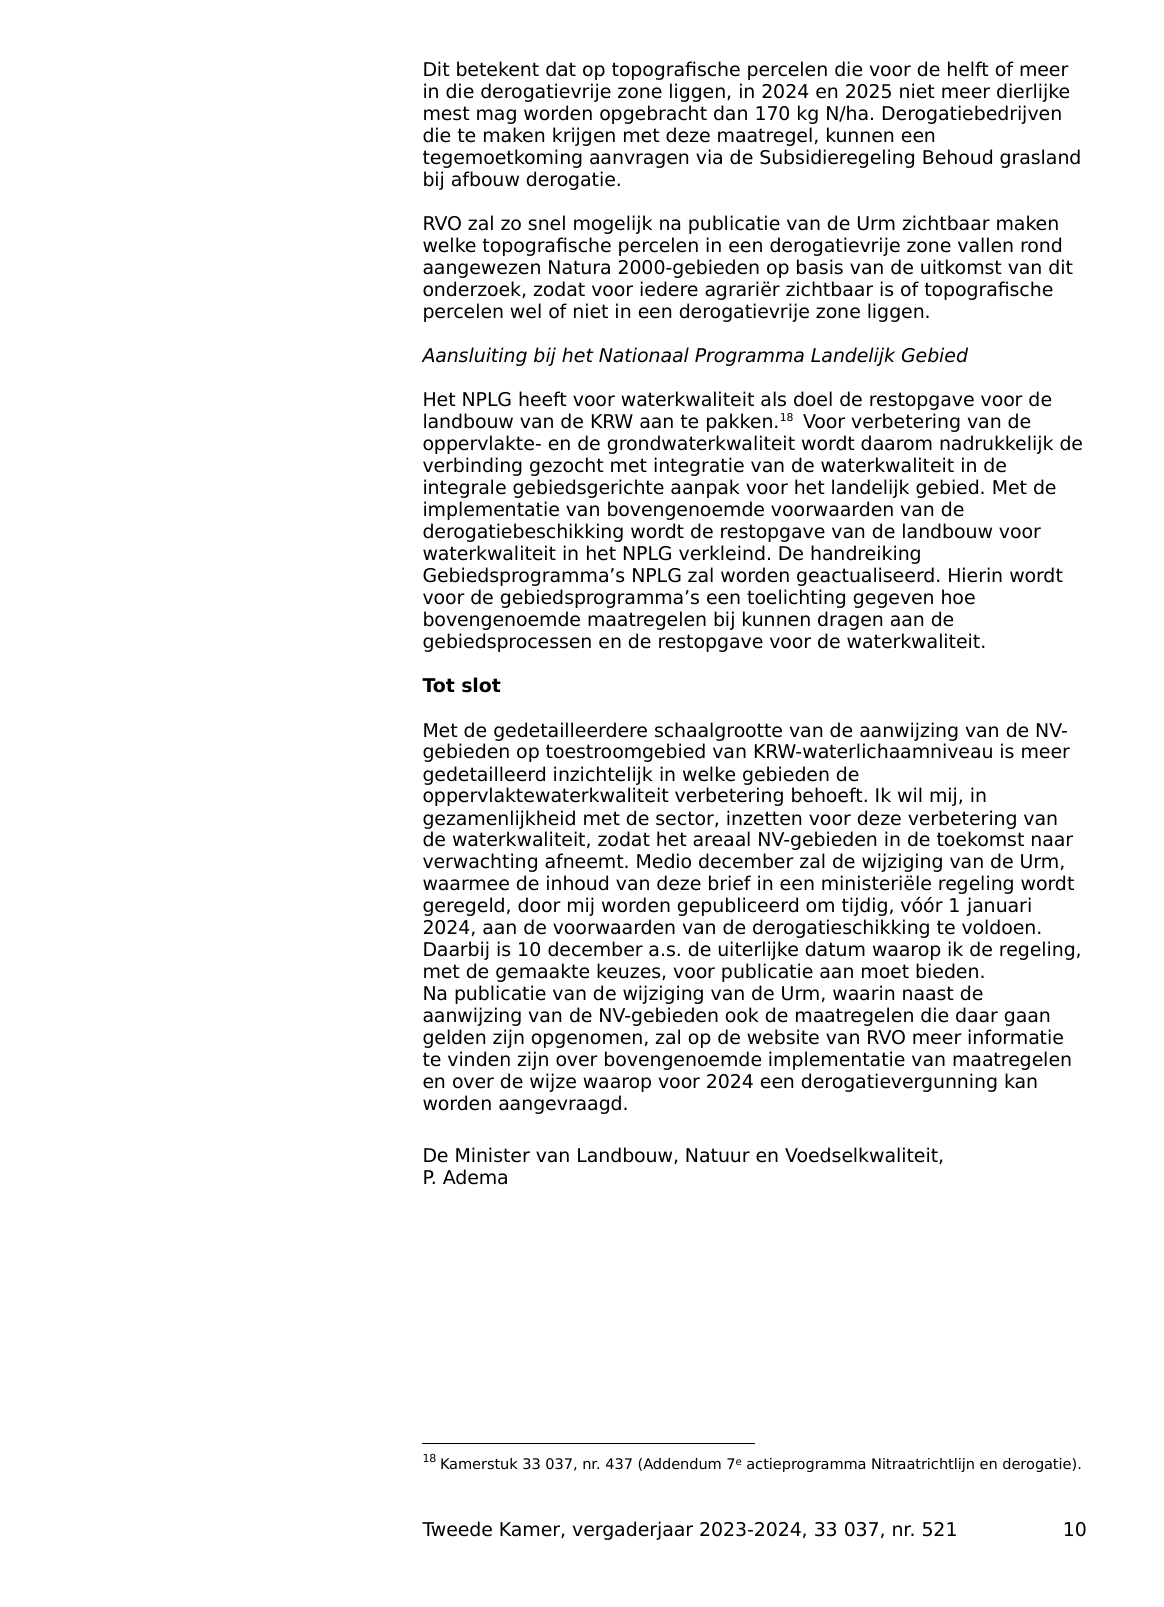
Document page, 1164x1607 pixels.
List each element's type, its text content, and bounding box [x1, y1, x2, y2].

text Kamerstuk 33 037, nr. 437 (Addendum 7e actieprogramma Nitraatrichtlijn en derogatie). [422, 1452, 1087, 1474]
text Na publicatie van de wijziging van de Urm, waarin naast de aanwijzing van de NV-gebieden ook de maatregelen die daar gaan gelden zijn opgenomen, zal op de website van RVO meer informatie te vinden zijn over bovengenoemde implementatie van maatregelen en over de wijze waarop voor 2024 een derogatievergunning kan worden aangevraagd. [422, 983, 1087, 1115]
text Het NPLG heeft voor waterkwaliteit als doel de restopgave voor de landbouw van de KRW aan te pakken. Voor verbetering van de oppervlakte- en de grondwaterkwaliteit wordt daarom nadrukkelijk de verbinding gezocht met integratie van de waterkwaliteit in de integrale gebiedsgerichte aanpak voor het landelijk gebied. Met de implementatie van bovengenoemde voorwaarden van de derogatiebeschikking wordt de restopgave van de landbouw voor waterkwaliteit in het NPLG verkleind. De handreiking Gebiedsprogramma’s NPLG zal worden geactualiseerd. Hierin wordt voor de gebiedsprogramma’s een toelichting gegeven hoe bovengenoemde maatregelen bij kunnen dragen aan de gebiedsprocessen en de restopgave voor de waterkwaliteit. [422, 389, 1087, 653]
text Dit betekent dat op topografische percelen die voor de helft of meer in die derogatievrije zone liggen, in 2024 en 2025 niet meer dierlijke mest mag worden opgebracht dan 170 kg N/ha. Derogatiebedrijven die te maken krijgen met deze maatregel, kunnen een tegemoetkoming aanvragen via de Subsidieregeling Behoud grasland bij afbouw derogatie. [422, 59, 1087, 191]
subtitle Tot slot [422, 675, 1087, 697]
text Met de gedetailleerdere schaalgrootte van de aanwijzing van de NV-gebieden op toestroomgebied van KRW-waterlichaamniveau is meer gedetailleerd inzichtelijk in welke gebieden de oppervlaktewaterkwaliteit verbetering behoeft. Ik wil mij, in gezamenlijkheid met de sector, inzetten voor deze verbetering van de waterkwaliteit, zodat het areaal NV-gebieden in de toekomst naar verwachting afneemt. Medio december zal de wijziging van de Urm, waarmee de inhoud van deze brief in een ministeriële regeling wordt geregeld, door mij worden gepubliceerd om tijdig, vóór 1 januari 2024, aan de voorwaarden van de derogatieschikking te voldoen. Daarbij is 10 december a.s. de uiterlijke datum waarop ik de regeling, met de gemaakte keuzes, voor publicatie aan moet bieden. [422, 719, 1087, 983]
subtitle Aansluiting bij het Nationaal Programma Landelijk Gebied [422, 345, 1087, 367]
text De Minister van Landbouw, Natuur en Voedselkwaliteit, P. Adema [422, 1145, 1087, 1189]
text RVO zal zo snel mogelijk na publicatie van de Urm zichtbaar maken welke topografische percelen in een derogatievrije zone vallen rond aangewezen Natura 2000-gebieden op basis van de uitkomst van dit onderzoek, zodat voor iedere agrariër zichtbaar is of topografische percelen wel of niet in een derogatievrije zone liggen. [422, 213, 1087, 323]
